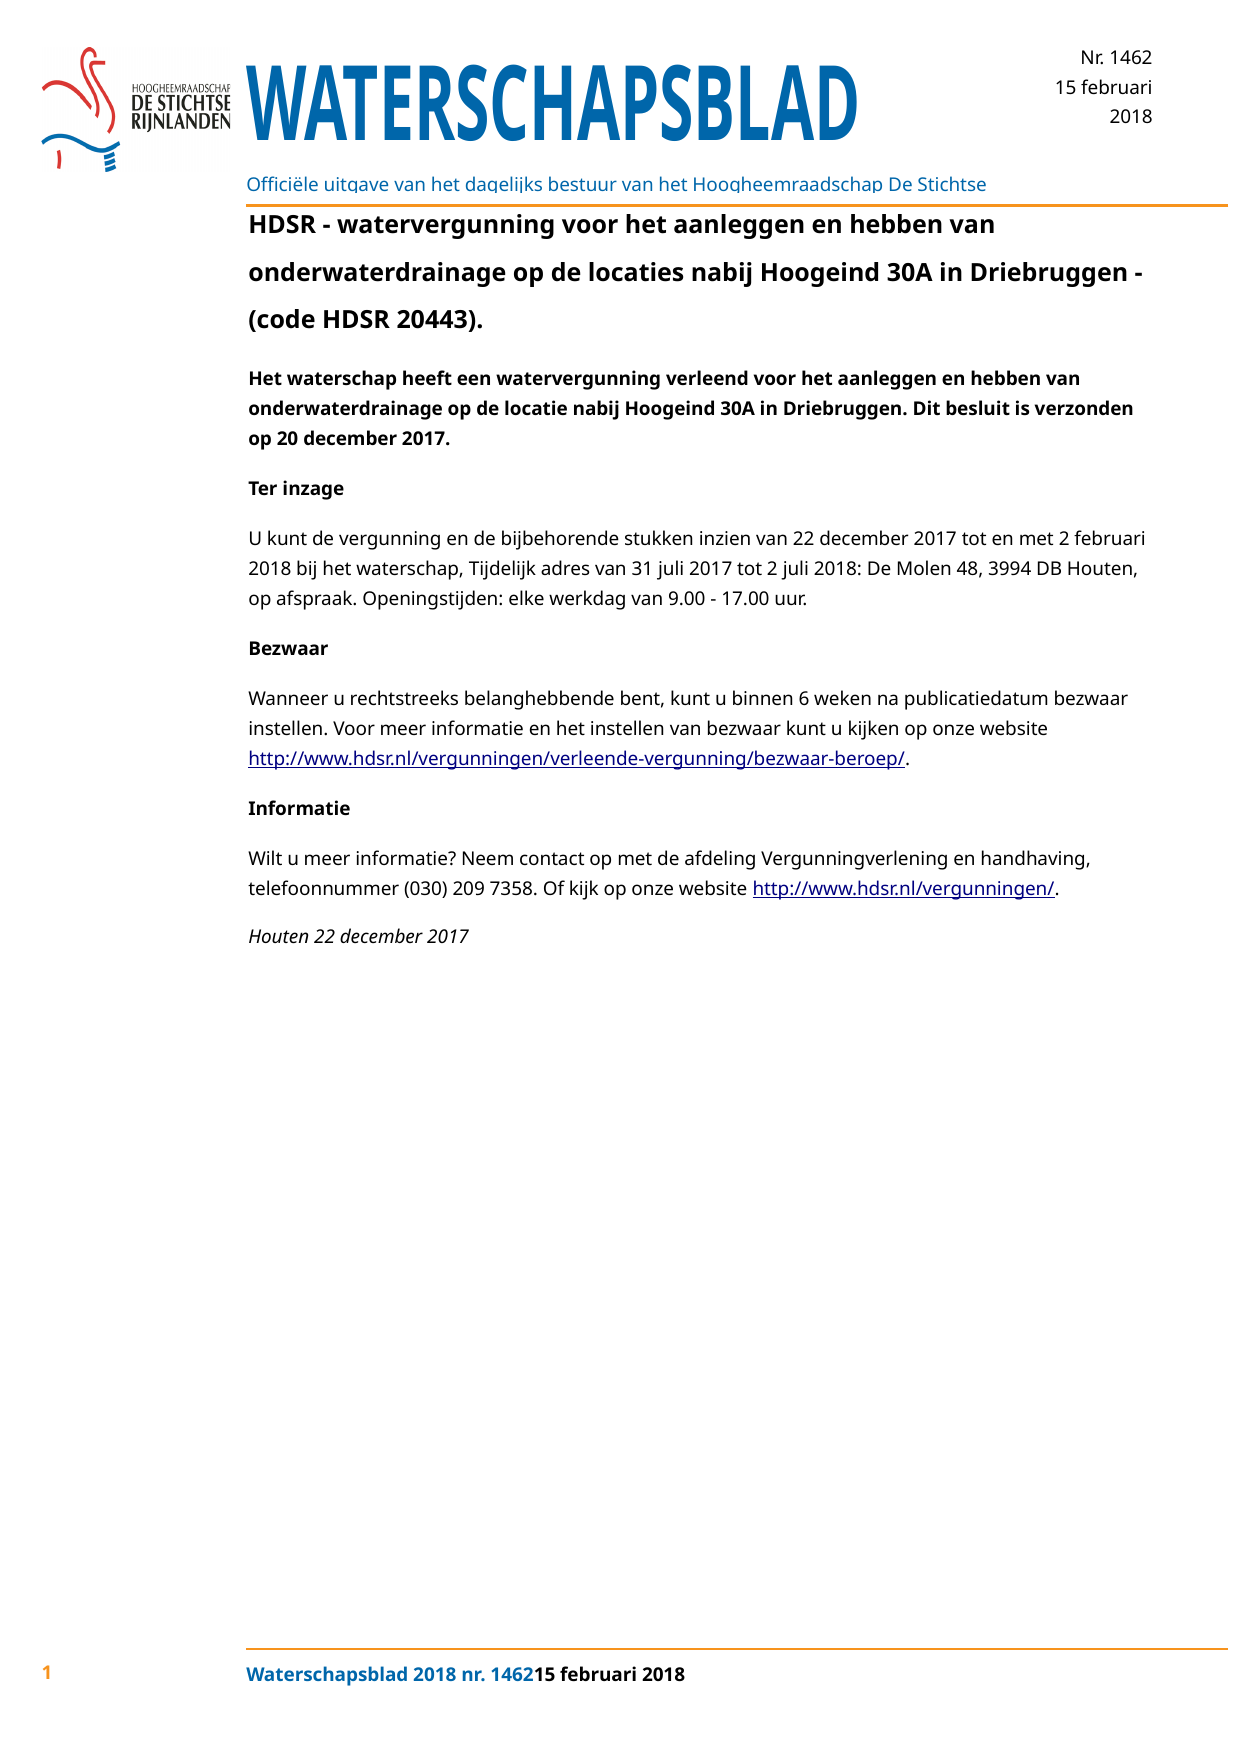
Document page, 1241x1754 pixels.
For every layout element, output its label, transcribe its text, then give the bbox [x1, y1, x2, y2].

text Ter inzage [248, 475, 1152, 501]
text Bezwaar [248, 635, 1152, 661]
text Wanneer u rechtstreeks belanghebbende bent, kunt u binnen 6 weken na publicatiedatum bezwaar instellen. Voor meer informatie en het instellen van bezwaar kunt u kijken op onze website http://www.hdsr.nl/vergunningen/verleende-vergunning/bezwaar-beroep/. [248, 686, 1152, 770]
text Houten 22 december 2017 [248, 923, 1152, 949]
text HDSR - watervergunning voor het aanleggen en hebben van onderwaterdrainage op de locaties nabij Hoogeind 30A in Driebruggen - (code HDSR 20443). [248, 207, 1152, 336]
text U kunt de vergunning en de bijbehorende stukken inzien van 22 december 2017 tot en met 2 februari 2018 bij het waterschap, Tijdelijk adres van 31 juli 2017 tot 2 juli 2018: De Molen 48, 3994 DB Houten, op afspraak. Openingstijden: elke werkdag van 9.00 - 17.00 uur. [248, 526, 1152, 610]
picture [41, 47, 231, 172]
text Het waterschap heeft een watervergunning verleend voor het aanleggen en hebben van onderwaterdrainage op de locatie nabij Hoogeind 30A in Driebruggen. Dit besluit is verzonden op 20 december 2017. [248, 366, 1152, 450]
text Wilt u meer informatie? Neem contact op met de afdeling Vergunningverlening en handhaving, telefoonnummer (030) 209 7358. Of kijk op onze website http://www.hdsr.nl/vergunningen/. [248, 846, 1152, 901]
text Informatie [248, 795, 1152, 821]
